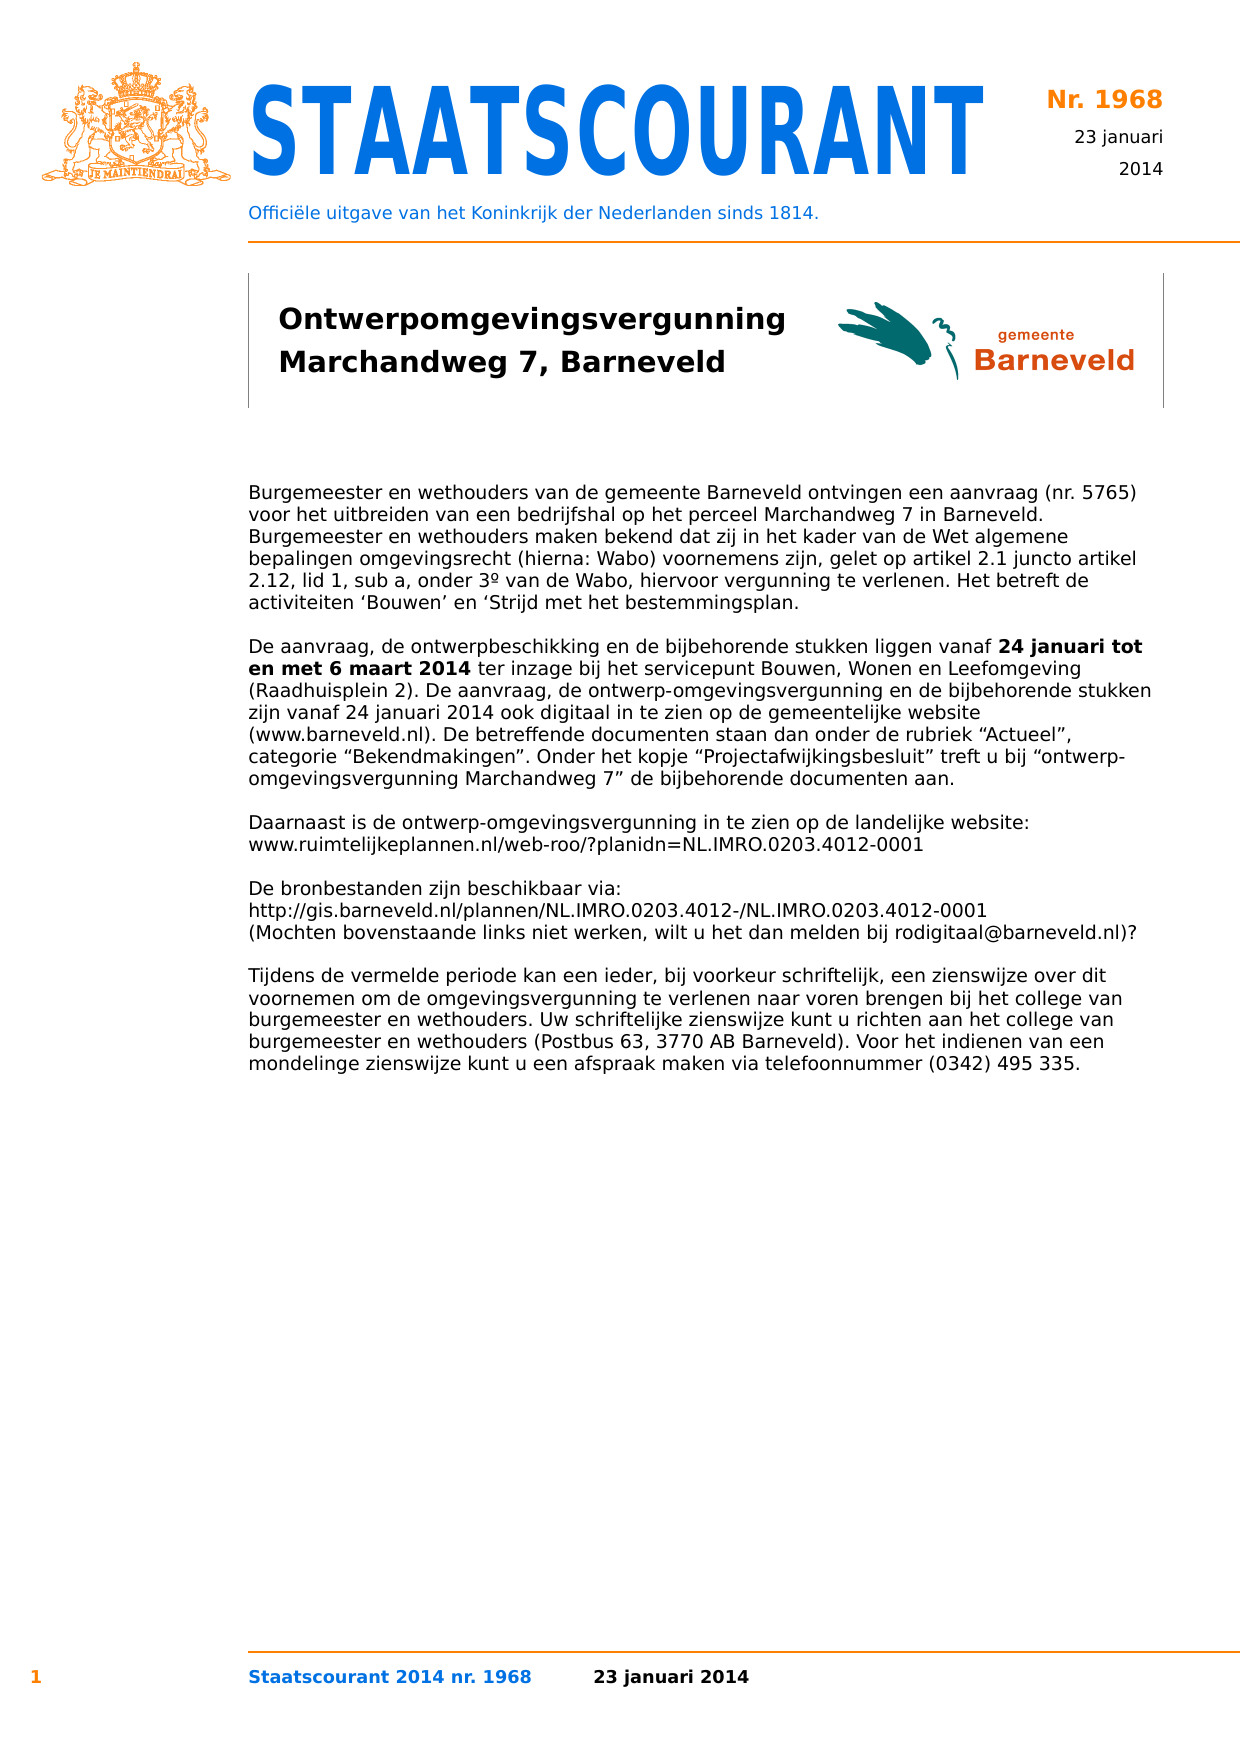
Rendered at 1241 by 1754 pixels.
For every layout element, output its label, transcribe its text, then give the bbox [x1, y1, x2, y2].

text http://gis.barneveld.nl/plannen/NL.IMRO.0203.4012-/NL.IMRO.0203.4012-0001 [248, 899, 1163, 922]
picture [838, 302, 1134, 380]
table_header [25, 62, 248, 241]
text www.ruimtelijkeplannen.nl/web-roo/?planidn=NL.IMRO.0203.4012-0001 [248, 834, 1163, 856]
text De aanvraag, de ontwerpbeschikking en de bijbehorende stukken liggen vanaf 24 januari tot en met 6 maart 2014 ter inzage bij het servicepunt Bouwen, Wonen en Leefomgeving (Raadhuisplein 2). De aanvraag, de ontwerp-omgevingsvergunning en de bijbehorende stukken zijn vanaf 24 januari 2014 ook digitaal in te zien op de gemeentelijke website (www.barneveld.nl). De betreffende documenten staan dan onder de rubriek “Actueel”, categorie “Bekendmakingen”. Onder het kopje “Projectafwijkingsbesluit” treft u bij “ontwerp-omgevingsvergunning Marchandweg 7” de bijbehorende documenten aan. [248, 636, 1163, 790]
text De bronbestanden zijn beschikbaar via: [248, 878, 1163, 899]
text Daarnaast is de ontwerp-omgevingsvergunning in te zien op de landelijke website: [248, 812, 1163, 834]
table_cell Officiële uitgave van het Koninkrijk der Nederlanden sinds 1814. [248, 203, 1240, 241]
text Burgemeester en wethouders van de gemeente Barneveld ontvingen een aanvraag (nr. 5765) voor het uitbreiden van een bedrijfshal op het perceel Marchandweg 7 in Barneveld. Burgemeester en wethouders maken bekend dat zij in het kader van de Wet algemene bepalingen omgevingsrecht (hierna: Wabo) voornemens zijn, gelet op artikel 2.1 juncto artikel 2.12, lid 1, sub a, onder 3º van de Wabo, hiervoor vergunning te verlenen. Het betreft de activiteiten ‘Bouwen’ en ‘Strijd met het bestemmingsplan. [248, 482, 1163, 614]
table_cell 23 januari [998, 121, 1240, 153]
table_header Nr. 1968 [998, 62, 1240, 121]
subtitle Ontwerpomgevingsvergunning Marchandweg 7, Barneveld [249, 273, 1163, 408]
text Tijdens de vermelde periode kan een ieder, bij voorkeur schriftelijk, een zienswijze over dit voornemen om de omgevingsvergunning te verlenen naar voren brengen bij het college van burgemeester en wethouders. Uw schriftelijke zienswijze kunt u richten aan het college van burgemeester en wethouders (Postbus 63, 3770 AB Barneveld). Voor het indienen van een mondelinge zienswijze kunt u een afspraak maken via telefoonnummer (0342) 495 335. [248, 965, 1163, 1075]
picture [41, 62, 231, 186]
table_header STAATSCOURANT [248, 62, 998, 203]
text (Mochten bovenstaande links niet werken, wilt u het dan melden bij rodigitaal@barneveld.nl)? [248, 922, 1163, 943]
table_cell 2014 [998, 153, 1240, 203]
